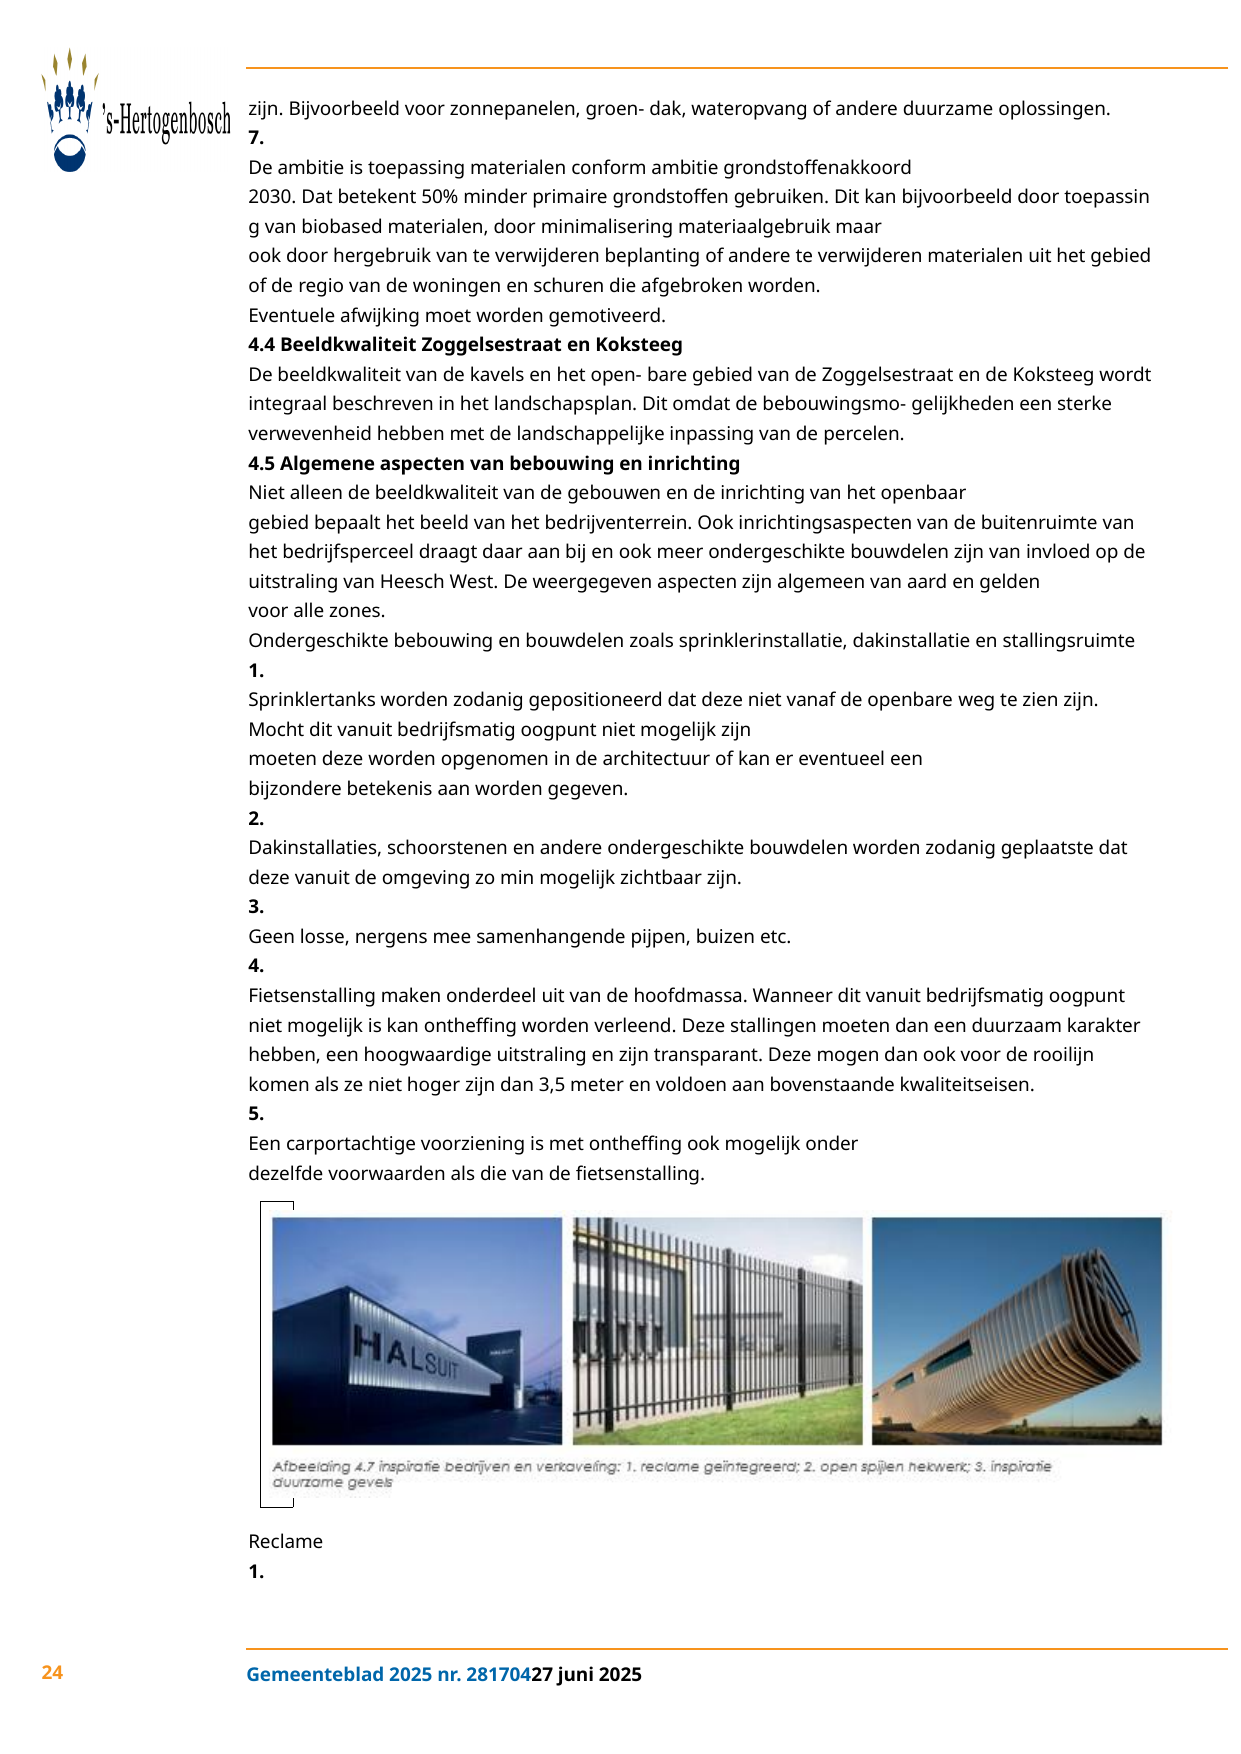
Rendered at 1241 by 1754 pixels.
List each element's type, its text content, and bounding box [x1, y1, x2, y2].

text 4.5 Algemene aspecten van bebouwing en inrichting [248, 450, 1152, 476]
text De beeldkwaliteit van de kavels en het open- bare gebied van de Zoggelsestraat en de Koksteeg wordt integraal beschreven in het landschapsplan. Dit omdat de bebouwingsmo- gelijkheden een sterke verwevenheid hebben met de landschappelijke inpassing van de percelen. [248, 361, 1152, 446]
text Fietsenstalling maken onderdeel uit van de hoofdmassa. Wanneer dit vanuit bedrijfsmatig oogpunt niet mogelijk is kan ontheffing worden verleend. Deze stallingen moeten dan een duurzaam karakter hebben, een hoogwaardige uitstraling en zijn transparant. Deze mogen dan ook voor de rooilijn komen als ze niet hoger zijn dan 3,5 meter en voldoen aan bovenstaande kwaliteitseisen. [248, 982, 1152, 1097]
text Niet alleen de beeldkwaliteit van de gebouwen en de inrichting van het openbaar gebied bepaalt het beeld van het bedrijventerrein. Ook inrichtingsaspecten van de buitenruimte van het bedrijfsperceel draagt daar aan bij en ook meer ondergeschikte bouwdelen zijn van invloed op de uitstraling van Heesch West. De weergegeven aspecten zijn algemeen van aard en gelden voor alle zones. [248, 479, 1152, 623]
text Geen losse, nergens mee samenhangende pijpen, buizen etc. [248, 923, 1152, 949]
text Ondergeschikte bebouwing en bouwdelen zoals sprinklerinstallatie, dakinstallatie en stallingsruimte [248, 627, 1152, 653]
picture [41, 47, 231, 172]
text 1. [248, 657, 1152, 683]
picture [268, 1210, 1173, 1498]
text 5. [248, 1101, 1152, 1126]
text Reclame [248, 1528, 1152, 1554]
text 3. [248, 893, 1152, 919]
text 4.4 Beeldkwaliteit Zoggelsestraat en Koksteeg [248, 331, 1152, 357]
text 2. [248, 805, 1152, 831]
text 7. [248, 124, 1152, 150]
text Sprinklertanks worden zodanig gepositioneerd dat deze niet vanaf de openbare weg te zien zijn. Mocht dit vanuit bedrijfsmatig oogpunt niet mogelijk zijn moeten deze worden opgenomen in de architectuur of kan er eventueel een bijzondere betekenis aan worden gegeven. [248, 686, 1152, 801]
text 1. [248, 1558, 1152, 1583]
text Een carportachtige voorziening is met ontheffing ook mogelijk onder dezelfde voorwaarden als die van de fietsenstalling. [248, 1130, 1152, 1186]
text 4. [248, 953, 1152, 978]
text Dakinstallaties, schoorstenen en andere ondergeschikte bouwdelen worden zodanig geplaatste dat deze vanuit de omgeving zo min mogelijk zichtbaar zijn. [248, 834, 1152, 890]
text zijn. Bijvoorbeeld voor zonnepanelen, groen- dak, wateropvang of andere duurzame oplossingen. [248, 95, 1152, 121]
text De ambitie is toepassing materialen conform ambitie grondstoffenakkoord 2030. Dat betekent 50% minder primaire grondstoffen gebruiken. Dit kan bijvoorbeeld door toepassing van biobased materialen, door minimalisering materiaalgebruik maar ook door hergebruik van te verwijderen beplanting of andere te verwijderen materialen uit het gebied of de regio van de woningen en schuren die afgebroken worden. Eventuele afwijking moet worden gemotiveerd. [248, 154, 1152, 328]
